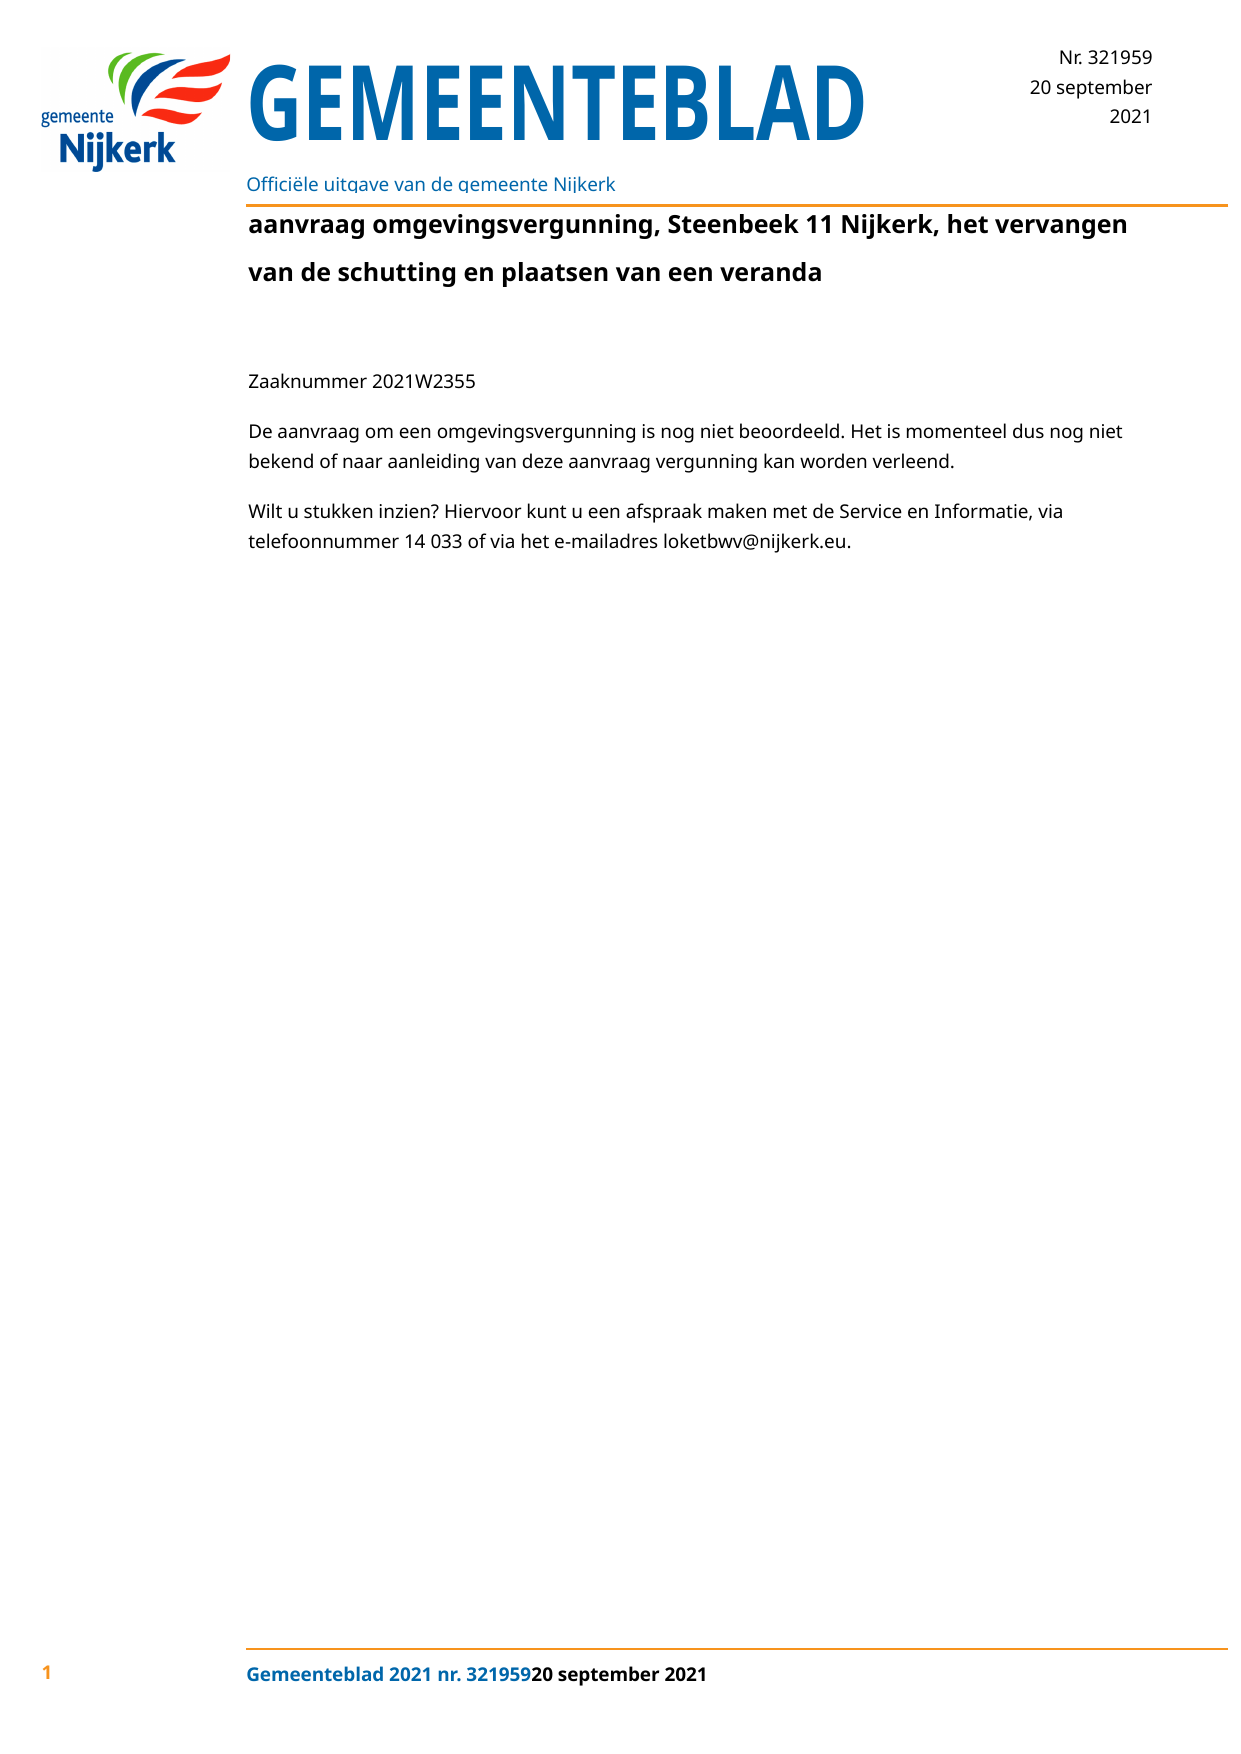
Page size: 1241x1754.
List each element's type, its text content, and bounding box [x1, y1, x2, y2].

picture [41, 47, 231, 172]
text Wilt u stukken inzien? Hiervoor kunt u een afspraak maken met de Service en Informatie, via telefoonnummer 14 033 of via het e-mailadres loketbwv@nijkerk.eu. [248, 499, 1152, 554]
text Zaaknummer 2021W2355 [248, 368, 1152, 394]
text De aanvraag om een omgevingsvergunning is nog niet beoordeeld. Het is momenteel dus nog niet bekend of naar aanleiding van deze aanvraag vergunning kan worden verleend. [248, 419, 1152, 474]
text aanvraag omgevingsvergunning, Steenbeek 11 Nijkerk, het vervangen van de schutting en plaatsen van een veranda [248, 207, 1152, 288]
